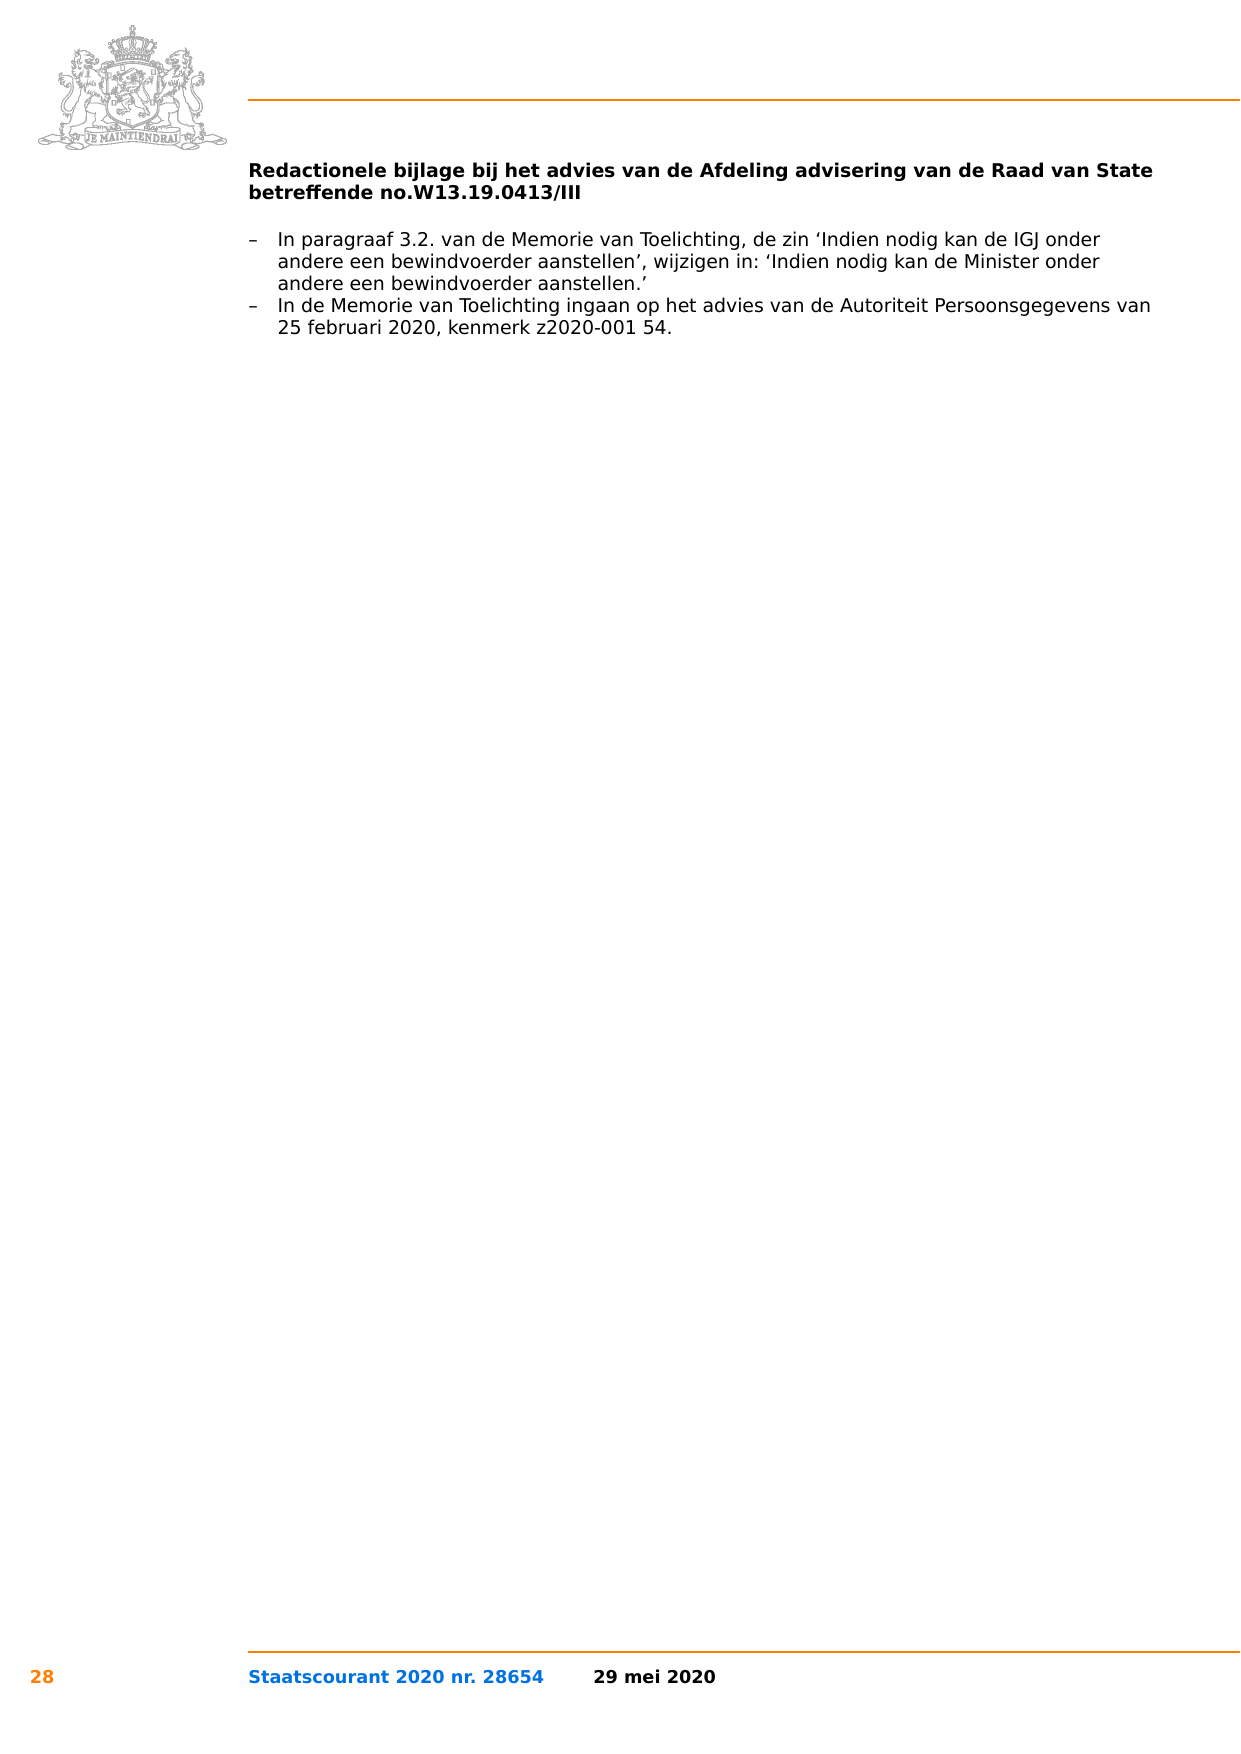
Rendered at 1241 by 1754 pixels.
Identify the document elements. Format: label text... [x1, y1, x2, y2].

text – In de Memorie van Toelichting ingaan op het advies van de Autoriteit Persoonsgegevens van 25 februari 2020, kenmerk z2020-001 54. [248, 295, 1163, 339]
picture [38, 25, 227, 150]
text – In paragraaf 3.2. van de Memorie van Toelichting, de zin ‘Indien nodig kan de IGJ onder andere een bewindvoerder aanstellen’, wijzigen in: ‘Indien nodig kan de Minister onder andere een bewindvoerder aanstellen.’ [248, 229, 1163, 295]
subtitle Redactionele bijlage bij het advies van de Afdeling advisering van de Raad van State betreffende no.W13.19.0413/III [248, 160, 1163, 204]
